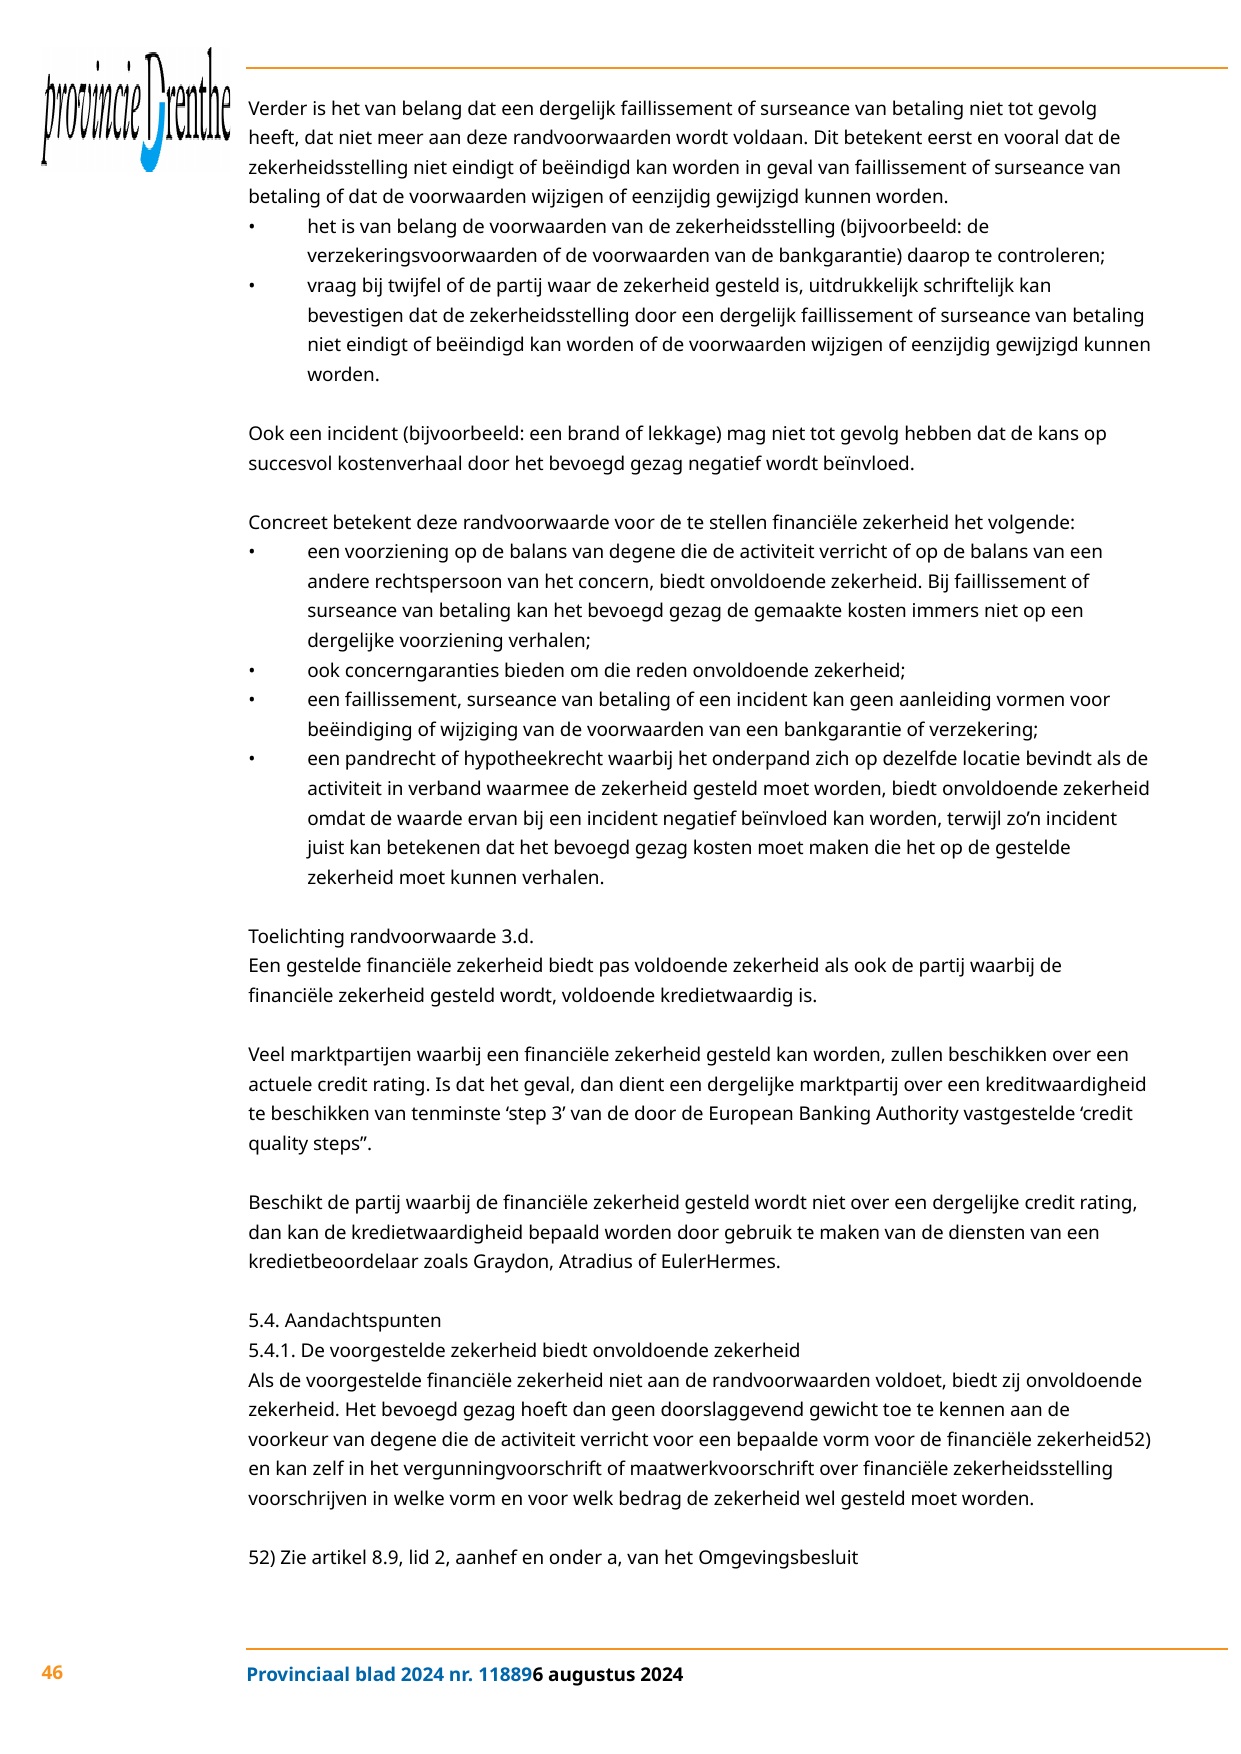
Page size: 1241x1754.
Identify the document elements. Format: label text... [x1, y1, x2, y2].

text Toelichting randvoorwaarde 3.d. [248, 923, 1152, 949]
text Beschikt de partij waarbij de financiële zekerheid gesteld wordt niet over een dergelijke credit rating, dan kan de kredietwaardigheid bepaald worden door gebruik te maken van de diensten van een kredietbeoordelaar zoals Graydon, Atradius of EulerHermes. [248, 1189, 1152, 1274]
text Als de voorgestelde financiële zekerheid niet aan de randvoorwaarden voldoet, biedt zij onvoldoende zekerheid. Het bevoegd gezag hoeft dan geen doorslaggevend gewicht toe te kennen aan de voorkeur van degene die de activiteit verricht voor een bepaalde vorm voor de financiële zekerheid52) en kan zelf in het vergunningvoorschrift of maatwerkvoorschrift over financiële zekerheidsstelling voorschrijven in welke vorm en voor welk bedrag de zekerheid wel gesteld moet worden. [248, 1367, 1152, 1511]
list ook concerngaranties bieden om die reden onvoldoende zekerheid; [248, 657, 1152, 683]
list een faillissement, surseance van betaling of een incident kan geen aanleiding vormen voor beëindiging of wijziging van de voorwaarden van een bankgarantie of verzekering; [248, 686, 1152, 742]
text 5.4. Aandachtspunten [248, 1308, 1152, 1333]
text Verder is het van belang dat een dergelijk faillissement of surseance van betaling niet tot gevolg heeft, dat niet meer aan deze randvoorwaarden wordt voldaan. Dit betekent eerst en vooral dat de zekerheidsstelling niet eindigt of beëindigd kan worden in geval van faillissement of surseance van betaling of dat de voorwaarden wijzigen of eenzijdig gewijzigd kunnen worden. [248, 95, 1152, 209]
picture [41, 47, 231, 172]
list vraag bij twijfel of de partij waar de zekerheid gesteld is, uitdrukkelijk schriftelijk kan bevestigen dat de zekerheidsstelling door een dergelijk faillissement of surseance van betaling niet eindigt of beëindigd kan worden of de voorwaarden wijzigen of eenzijdig gewijzigd kunnen worden. [248, 272, 1152, 387]
text 5.4.1. De voorgestelde zekerheid biedt onvoldoende zekerheid [248, 1337, 1152, 1363]
text 52) Zie artikel 8.9, lid 2, aanhef en onder a, van het Omgevingsbesluit [248, 1544, 1152, 1570]
text Concreet betekent deze randvoorwaarde voor de te stellen financiële zekerheid het volgende: [248, 509, 1152, 535]
list een voorziening op de balans van degene die de activiteit verricht of op de balans van een andere rechtspersoon van het concern, biedt onvoldoende zekerheid. Bij faillissement of surseance van betaling kan het bevoegd gezag de gemaakte kosten immers niet op een dergelijke voorziening verhalen; [248, 538, 1152, 653]
text Veel marktpartijen waarbij een financiële zekerheid gesteld kan worden, zullen beschikken over een actuele credit rating. Is dat het geval, dan dient een dergelijke marktpartij over een kreditwaardigheid te beschikken van tenminste ‘step 3’ van de door de European Banking Authority vastgestelde ‘credit quality steps”. [248, 1041, 1152, 1156]
text Ook een incident (bijvoorbeeld: een brand of lekkage) mag niet tot gevolg hebben dat de kans op succesvol kostenverhaal door het bevoegd gezag negatief wordt beïnvloed. [248, 420, 1152, 476]
text Een gestelde financiële zekerheid biedt pas voldoende zekerheid als ook de partij waarbij de financiële zekerheid gesteld wordt, voldoende kredietwaardig is. [248, 953, 1152, 1008]
list een pandrecht of hypotheekrecht waarbij het onderpand zich op dezelfde locatie bevindt als de activiteit in verband waarmee de zekerheid gesteld moet worden, biedt onvoldoende zekerheid omdat de waarde ervan bij een incident negatief beïnvloed kan worden, terwijl zo’n incident juist kan betekenen dat het bevoegd gezag kosten moet maken die het op de gestelde zekerheid moet kunnen verhalen. [248, 746, 1152, 890]
list het is van belang de voorwaarden van de zekerheidsstelling (bijvoorbeeld: de verzekeringsvoorwaarden of de voorwaarden van de bankgarantie) daarop te controleren; [248, 213, 1152, 268]
